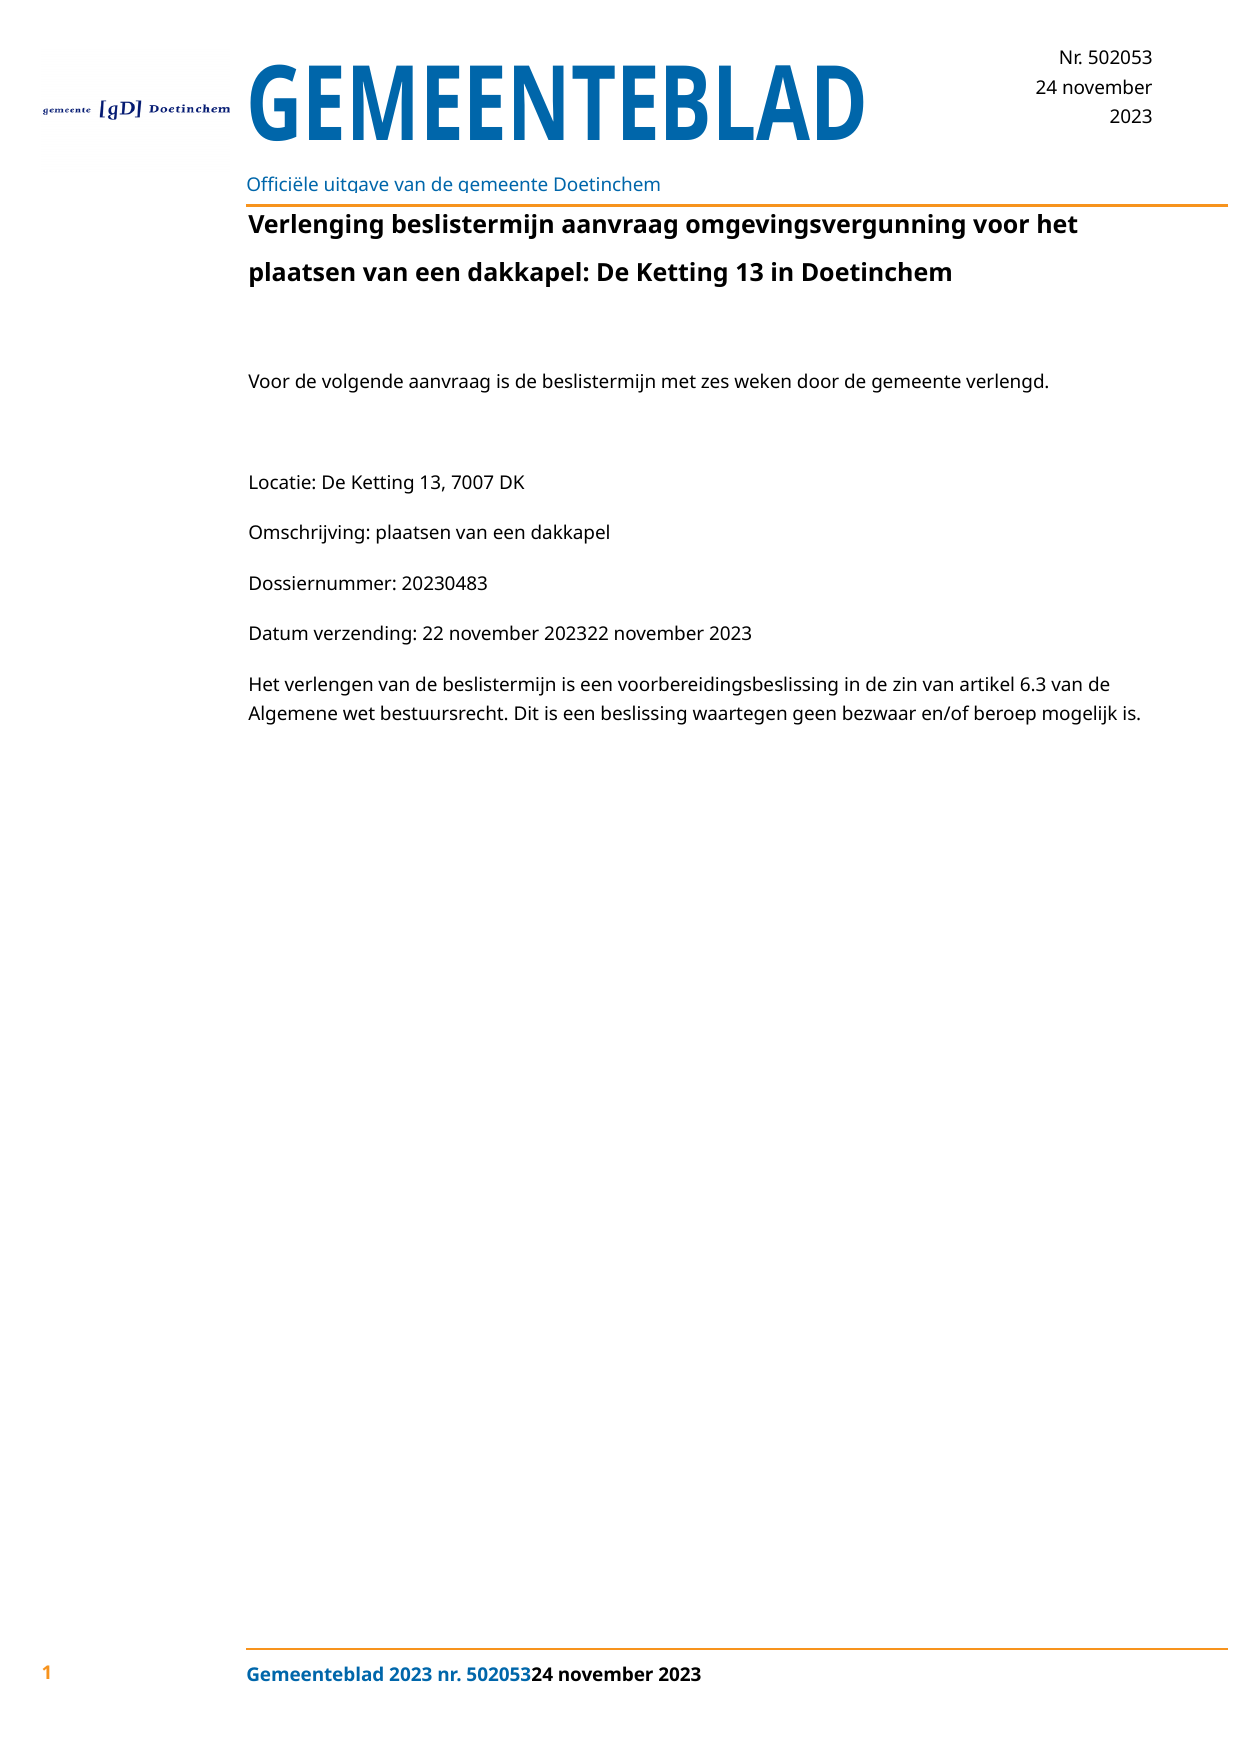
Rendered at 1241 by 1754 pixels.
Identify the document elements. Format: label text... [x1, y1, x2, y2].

text Omschrijving: plaatsen van een dakkapel [248, 519, 1152, 545]
picture [41, 47, 231, 172]
text Verlenging beslistermijn aanvraag omgevingsvergunning voor het plaatsen van een dakkapel: De Ketting 13 in Doetinchem [248, 207, 1152, 288]
text Locatie: De Ketting 13, 7007 DK [248, 469, 1152, 495]
text Het verlengen van de beslistermijn is een voorbereidingsbeslissing in de zin van artikel 6.3 van de Algemene wet bestuursrecht. Dit is een beslissing waartegen geen bezwaar en/of beroep mogelijk is. [248, 671, 1152, 726]
text Dossiernummer: 20230483 [248, 570, 1152, 596]
text Voor de volgende aanvraag is de beslistermijn met zes weken door de gemeente verlengd. [248, 368, 1152, 394]
text Datum verzending: 22 november 202322 november 2023 [248, 620, 1152, 646]
